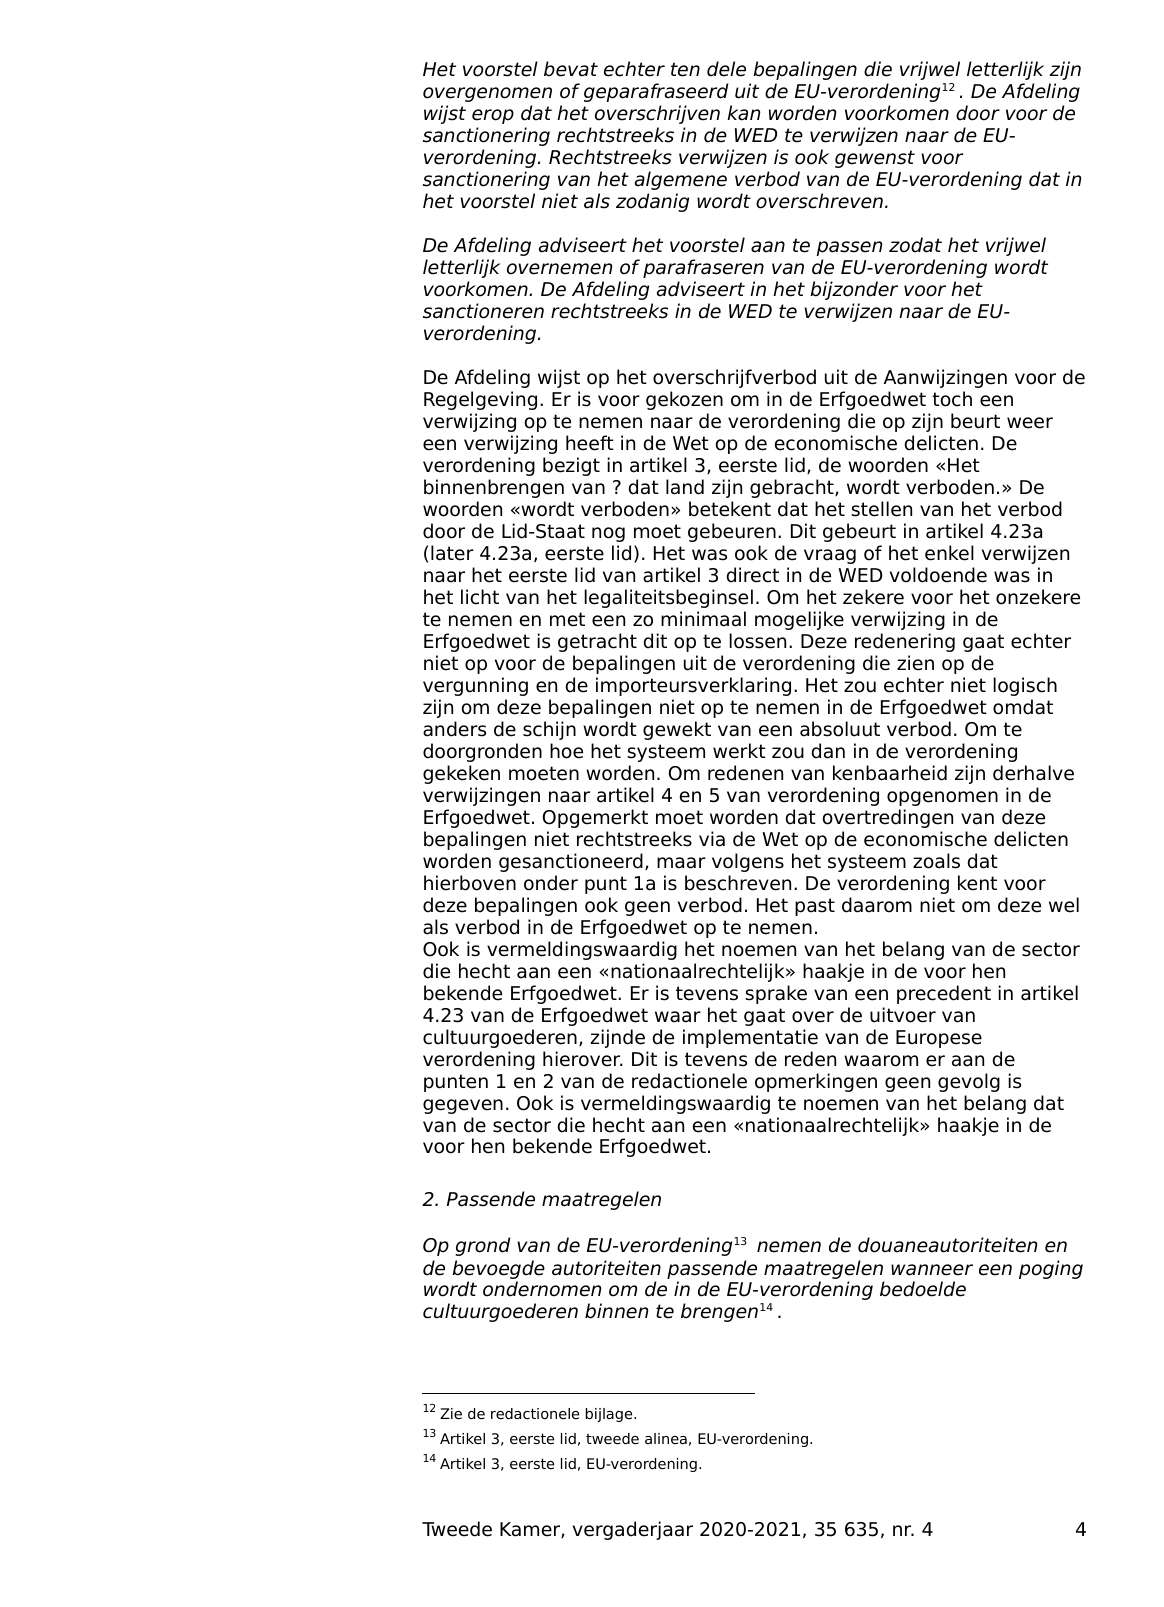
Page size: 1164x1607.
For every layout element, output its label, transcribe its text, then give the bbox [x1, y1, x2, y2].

text De Afdeling wijst op het overschrijfverbod uit de Aanwijzingen voor de Regelgeving. Er is voor gekozen om in de Erfgoedwet toch een verwijzing op te nemen naar de verordening die op zijn beurt weer een verwijzing heeft in de Wet op de economische delicten. De verordening bezigt in artikel 3, eerste lid, de woorden «Het binnenbrengen van ? dat land zijn gebracht, wordt verboden.» De woorden «wordt verboden» betekent dat het stellen van het verbod door de Lid-Staat nog moet gebeuren. Dit gebeurt in artikel 4.23a (later 4.23a, eerste lid). Het was ook de vraag of het enkel verwijzen naar het eerste lid van artikel 3 direct in de WED voldoende was in het licht van het legaliteitsbeginsel. Om het zekere voor het onzekere te nemen en met een zo minimaal mogelijke verwijzing in de Erfgoedwet is getracht dit op te lossen. Deze redenering gaat echter niet op voor de bepalingen uit de verordening die zien op de vergunning en de importeursverklaring. Het zou echter niet logisch zijn om deze bepalingen niet op te nemen in de Erfgoedwet omdat anders de schijn wordt gewekt van een absoluut verbod. Om te doorgronden hoe het systeem werkt zou dan in de verordening gekeken moeten worden. Om redenen van kenbaarheid zijn derhalve verwijzingen naar artikel 4 en 5 van verordening opgenomen in de Erfgoedwet. Opgemerkt moet worden dat overtredingen van deze bepalingen niet rechtstreeks via de Wet op de economische delicten worden gesanctioneerd, maar volgens het systeem zoals dat hierboven onder punt 1a is beschreven. De verordening kent voor deze bepalingen ook geen verbod. Het past daarom niet om deze wel als verbod in de Erfgoedwet op te nemen. [422, 367, 1087, 939]
text Artikel 3, eerste lid, tweede alinea, EU-verordening. [422, 1427, 1087, 1449]
subtitle 2. Passende maatregelen [422, 1188, 1087, 1210]
text Artikel 3, eerste lid, EU-verordening. [422, 1452, 1087, 1474]
text Het voorstel bevat echter ten dele bepalingen die vrijwel letterlijk zijn overgenomen of geparafraseerd uit de EU-verordening. De Afdeling wijst erop dat het overschrijven kan worden voorkomen door voor de sanctionering rechtstreeks in de WED te verwijzen naar de EU-verordening. Rechtstreeks verwijzen is ook gewenst voor sanctionering van het algemene verbod van de EU-verordening dat in het voorstel niet als zodanig wordt overschreven. [422, 59, 1087, 213]
text Ook is vermeldingswaardig het noemen van het belang van de sector die hecht aan een «nationaalrechtelijk» haakje in de voor hen bekende Erfgoedwet. Er is tevens sprake van een precedent in artikel 4.23 van de Erfgoedwet waar het gaat over de uitvoer van cultuurgoederen, zijnde de implementatie van de Europese verordening hierover. Dit is tevens de reden waarom er aan de punten 1 en 2 van de redactionele opmerkingen geen gevolg is gegeven. Ook is vermeldingswaardig te noemen van het belang dat van de sector die hecht aan een «nationaalrechtelijk» haakje in de voor hen bekende Erfgoedwet. [422, 939, 1087, 1158]
text Zie de redactionele bijlage. [422, 1402, 1087, 1424]
text Op grond van de EU-verordening nemen de douaneautoriteiten en de bevoegde autoriteiten passende maatregelen wanneer een poging wordt ondernomen om de in de EU-verordening bedoelde cultuurgoederen binnen te brengen. [422, 1235, 1087, 1323]
text De Afdeling adviseert het voorstel aan te passen zodat het vrijwel letterlijk overnemen of parafraseren van de EU-verordening wordt voorkomen. De Afdeling adviseert in het bijzonder voor het sanctioneren rechtstreeks in de WED te verwijzen naar de EU-verordening. [422, 235, 1087, 345]
